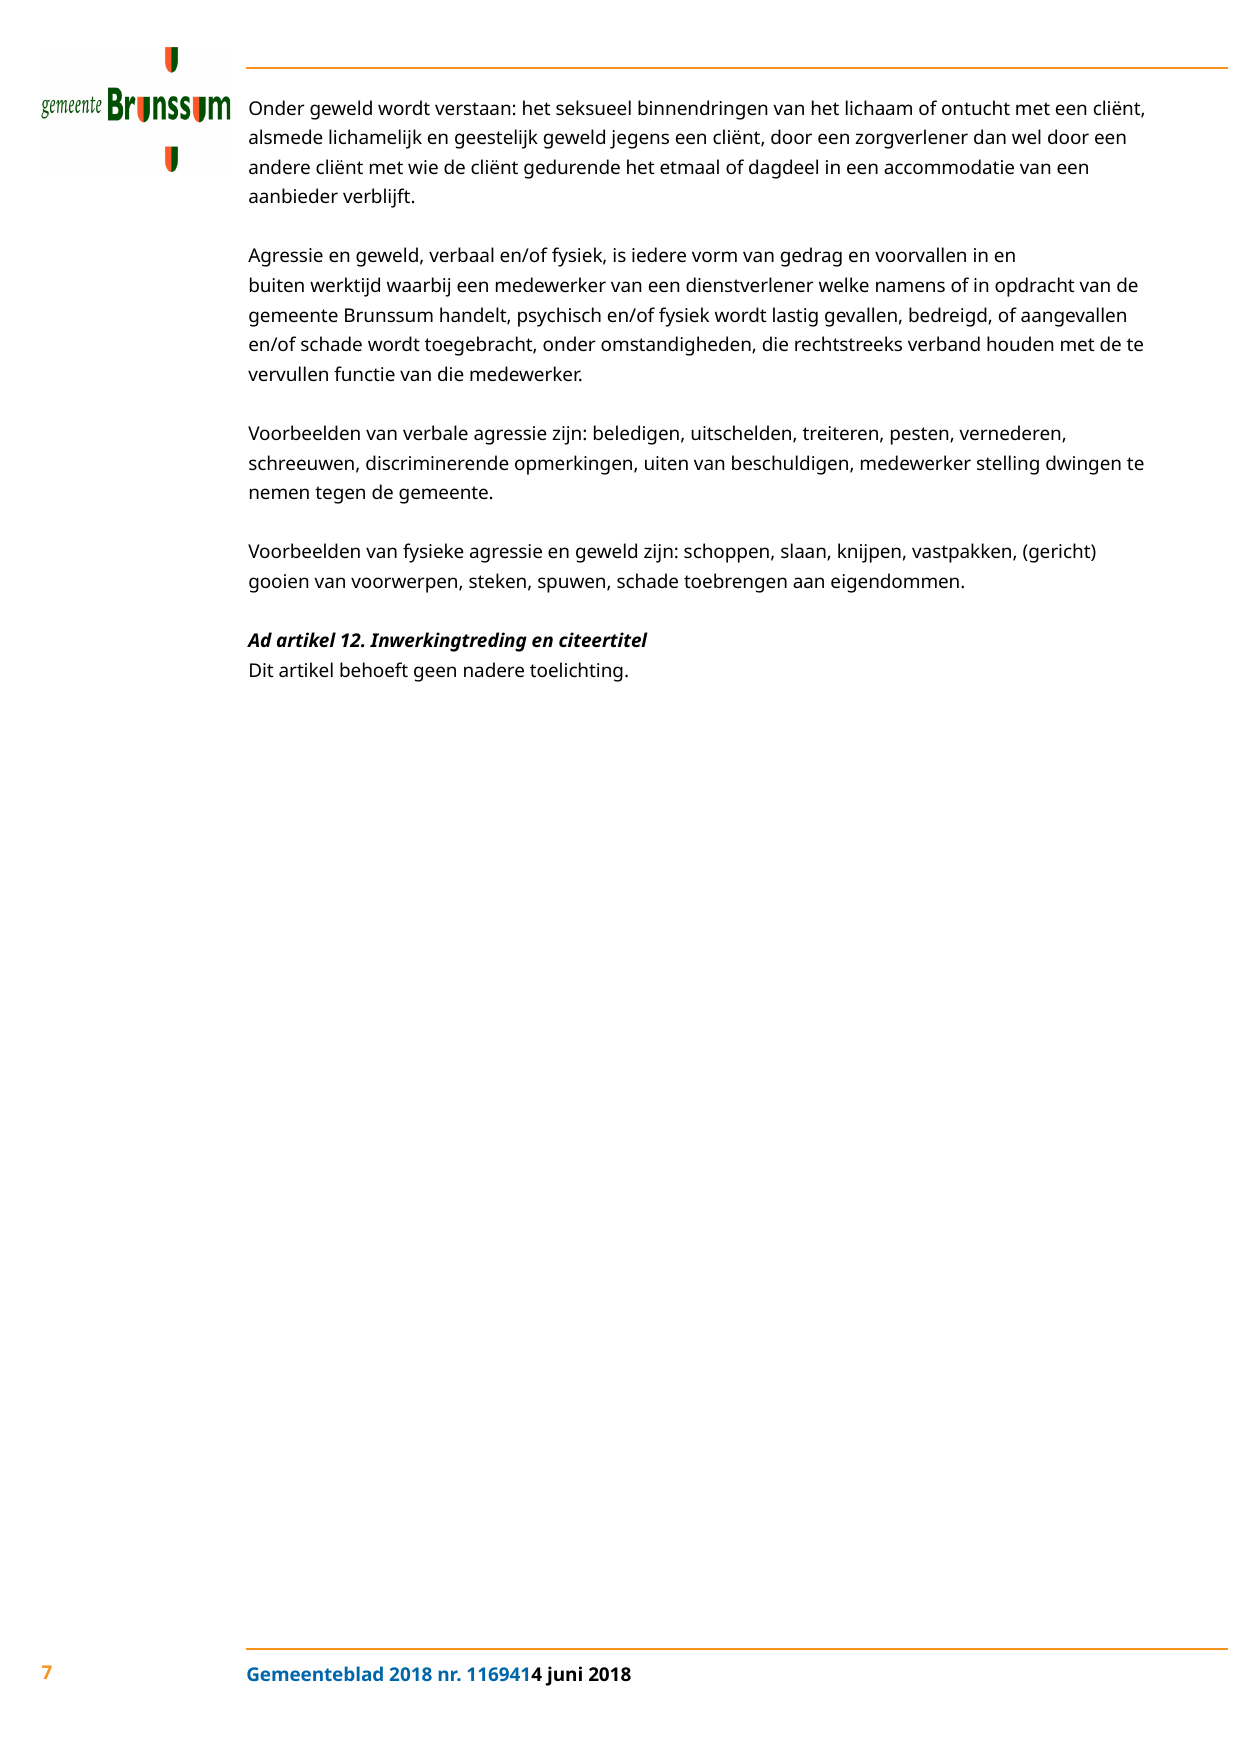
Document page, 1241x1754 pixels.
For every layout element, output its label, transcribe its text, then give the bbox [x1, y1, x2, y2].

text Onder geweld wordt verstaan: het seksueel binnendringen van het lichaam of ontucht met een cliënt, alsmede lichamelijk en geestelijk geweld jegens een cliënt, door een zorgverlener dan wel door een andere cliënt met wie de cliënt gedurende het etmaal of dagdeel in een accommodatie van een aanbieder verblijft. [248, 95, 1152, 209]
text Dit artikel behoeft geen nadere toelichting. [248, 657, 1152, 683]
text Voorbeelden van verbale agressie zijn: beledigen, uitschelden, treiteren, pesten, vernederen, schreeuwen, discriminerende opmerkingen, uiten van beschuldigen, medewerker stelling dwingen te nemen tegen de gemeente. [248, 420, 1152, 505]
text Voorbeelden van fysieke agressie en geweld zijn: schoppen, slaan, knijpen, vastpakken, (gericht) gooien van voorwerpen, steken, spuwen, schade toebrengen aan eigendommen. [248, 538, 1152, 594]
text Agressie en geweld, verbaal en/of fysiek, is iedere vorm van gedrag en voorvallen in en [248, 243, 1152, 268]
text buiten werktijd waarbij een medewerker van een dienstverlener welke namens of in opdracht van de gemeente Brunssum handelt, psychisch en/of fysiek wordt lastig gevallen, bedreigd, of aangevallen en/of schade wordt toegebracht, onder omstandigheden, die rechtstreeks verband houden met de te vervullen functie van die medewerker. [248, 272, 1152, 387]
picture [41, 47, 231, 172]
text Ad artikel 12. Inwerkingtreding en citeertitel [248, 627, 1152, 653]
